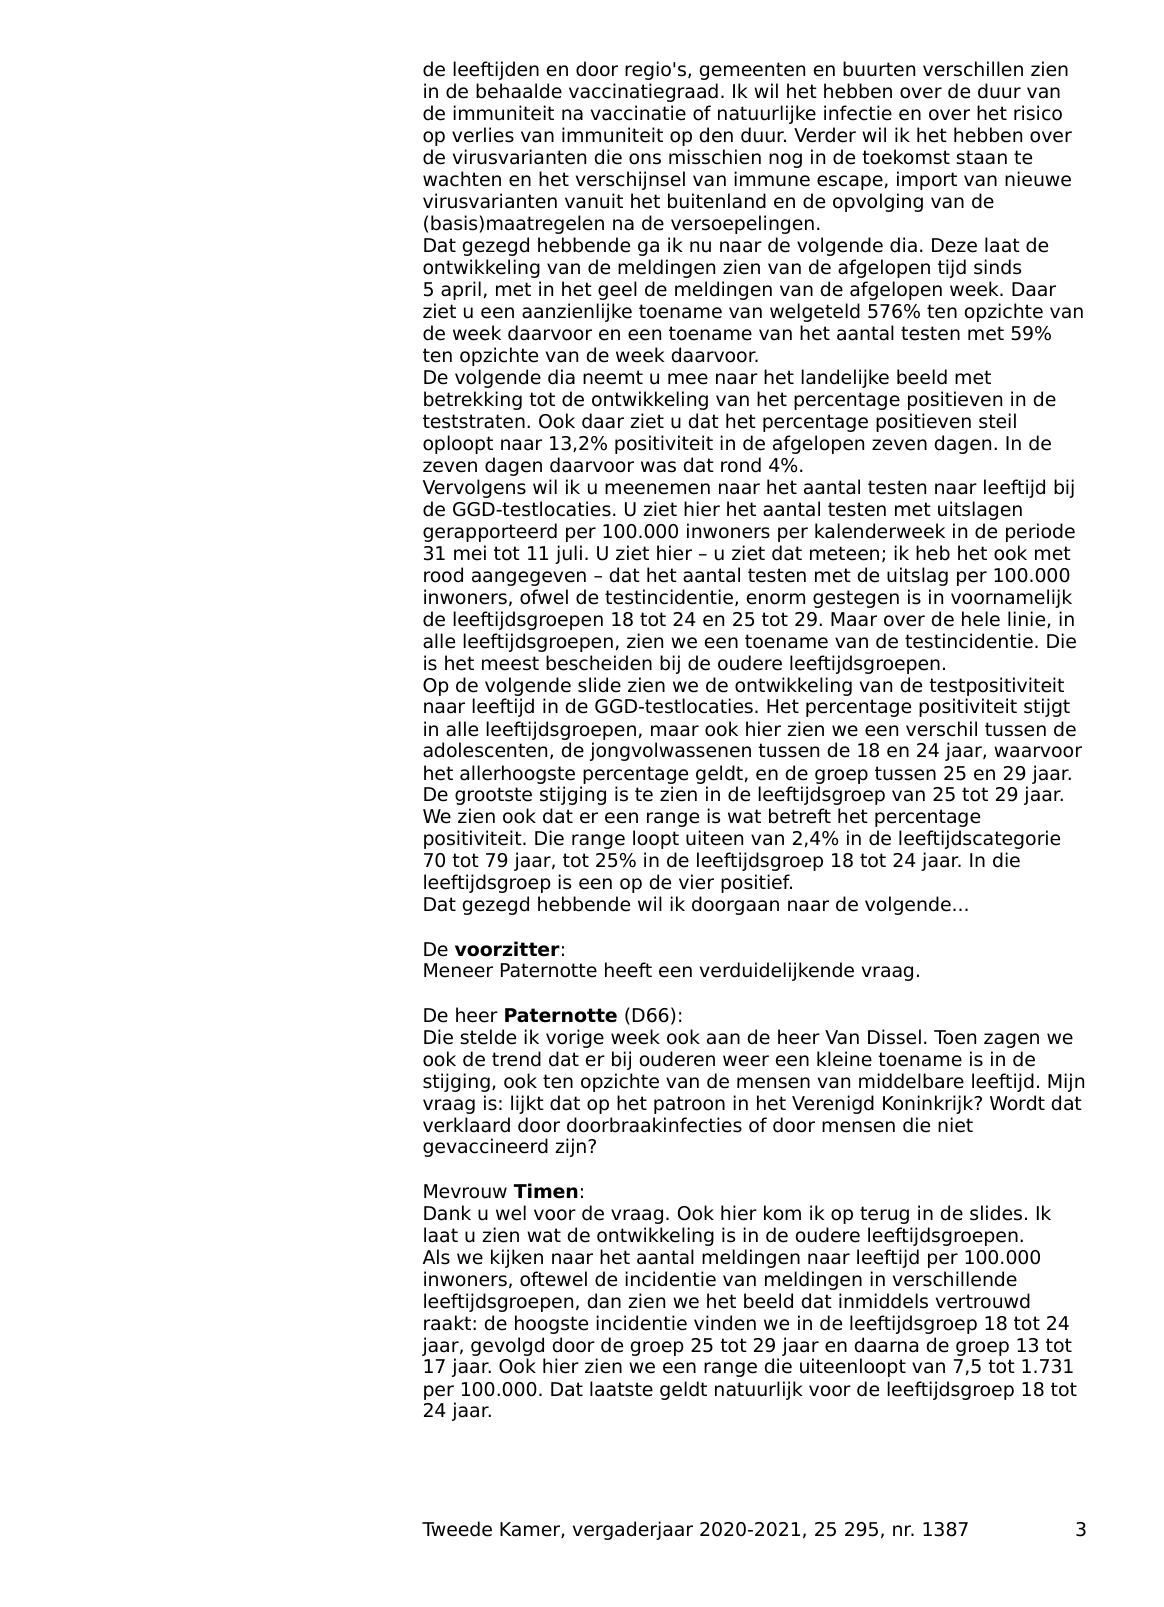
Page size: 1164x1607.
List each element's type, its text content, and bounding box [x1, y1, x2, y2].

text Dat gezegd hebbende ga ik nu naar de volgende dia. Deze laat de ontwikkeling van de meldingen zien van de afgelopen tijd sinds 5 april, met in het geel de meldingen van de afgelopen week. Daar ziet u een aanzienlijke toename van welgeteld 576% ten opzichte van de week daarvoor en een toename van het aantal testen met 59% ten opzichte van de week daarvoor. [422, 235, 1087, 367]
text Mevrouw Timen: [422, 1181, 1087, 1203]
text De volgende dia neemt u mee naar het landelijke beeld met betrekking tot de ontwikkeling van het percentage positieven in de teststraten. Ook daar ziet u dat het percentage positieven steil oploopt naar 13,2% positiviteit in de afgelopen zeven dagen. In de zeven dagen daarvoor was dat rond 4%. [422, 367, 1087, 477]
text Op de volgende slide zien we de ontwikkeling van de testpositiviteit naar leeftijd in de GGD-testlocaties. Het percentage positiviteit stijgt in alle leeftijdsgroepen, maar ook hier zien we een verschil tussen de adolescenten, de jongvolwassenen tussen de 18 en 24 jaar, waarvoor het allerhoogste percentage geldt, en de groep tussen 25 en 29 jaar. De grootste stijging is te zien in de leeftijdsgroep van 25 tot 29 jaar. We zien ook dat er een range is wat betreft het percentage positiviteit. Die range loopt uiteen van 2,4% in de leeftijdscategorie 70 tot 79 jaar, tot 25% in de leeftijdsgroep 18 tot 24 jaar. In die leeftijdsgroep is een op de vier positief. [422, 674, 1087, 894]
text Die stelde ik vorige week ook aan de heer Van Dissel. Toen zagen we ook de trend dat er bij ouderen weer een kleine toename is in de stijging, ook ten opzichte van de mensen van middelbare leeftijd. Mijn vraag is: lijkt dat op het patroon in het Verenigd Koninkrijk? Wordt dat verklaard door doorbraakinfecties of door mensen die niet gevaccineerd zijn? [422, 1027, 1087, 1158]
text Meneer Paternotte heeft een verduidelijkende vraag. [422, 960, 1087, 982]
text Dank u wel voor de vraag. Ook hier kom ik op terug in de slides. Ik laat u zien wat de ontwikkeling is in de oudere leeftijdsgroepen. [422, 1203, 1087, 1247]
text Vervolgens wil ik u meenemen naar het aantal testen naar leeftijd bij de GGD-testlocaties. U ziet hier het aantal testen met uitslagen gerapporteerd per 100.000 inwoners per kalenderweek in de periode 31 mei tot 11 juli. U ziet hier – u ziet dat meteen; ik heb het ook met rood aangegeven – dat het aantal testen met de uitslag per 100.000 inwoners, ofwel de testincidentie, enorm gestegen is in voornamelijk de leeftijdsgroepen 18 tot 24 en 25 tot 29. Maar over de hele linie, in alle leeftijdsgroepen, zien we een toename van de testincidentie. Die is het meest bescheiden bij de oudere leeftijdsgroepen. [422, 477, 1087, 674]
text De heer Paternotte (D66): [422, 1004, 1087, 1027]
text De voorzitter: [422, 938, 1087, 960]
text Dat gezegd hebbende wil ik doorgaan naar de volgende... [422, 894, 1087, 916]
text Als we kijken naar het aantal meldingen naar leeftijd per 100.000 inwoners, oftewel de incidentie van meldingen in verschillende leeftijdsgroepen, dan zien we het beeld dat inmiddels vertrouwd raakt: de hoogste incidentie vinden we in de leeftijdsgroep 18 tot 24 jaar, gevolgd door de groep 25 tot 29 jaar en daarna de groep 13 tot 17 jaar. Ook hier zien we een range die uiteenloopt van 7,5 tot 1.731 per 100.000. Dat laatste geldt natuurlijk voor de leeftijdsgroep 18 tot 24 jaar. [422, 1247, 1087, 1422]
text de leeftijden en door regio's, gemeenten en buurten verschillen zien in de behaalde vaccinatiegraad. Ik wil het hebben over de duur van de immuniteit na vaccinatie of natuurlijke infectie en over het risico op verlies van immuniteit op den duur. Verder wil ik het hebben over de virusvarianten die ons misschien nog in de toekomst staan te wachten en het verschijnsel van immune escape, import van nieuwe virusvarianten vanuit het buitenland en de opvolging van de (basis)maatregelen na de versoepelingen. [422, 59, 1087, 235]
